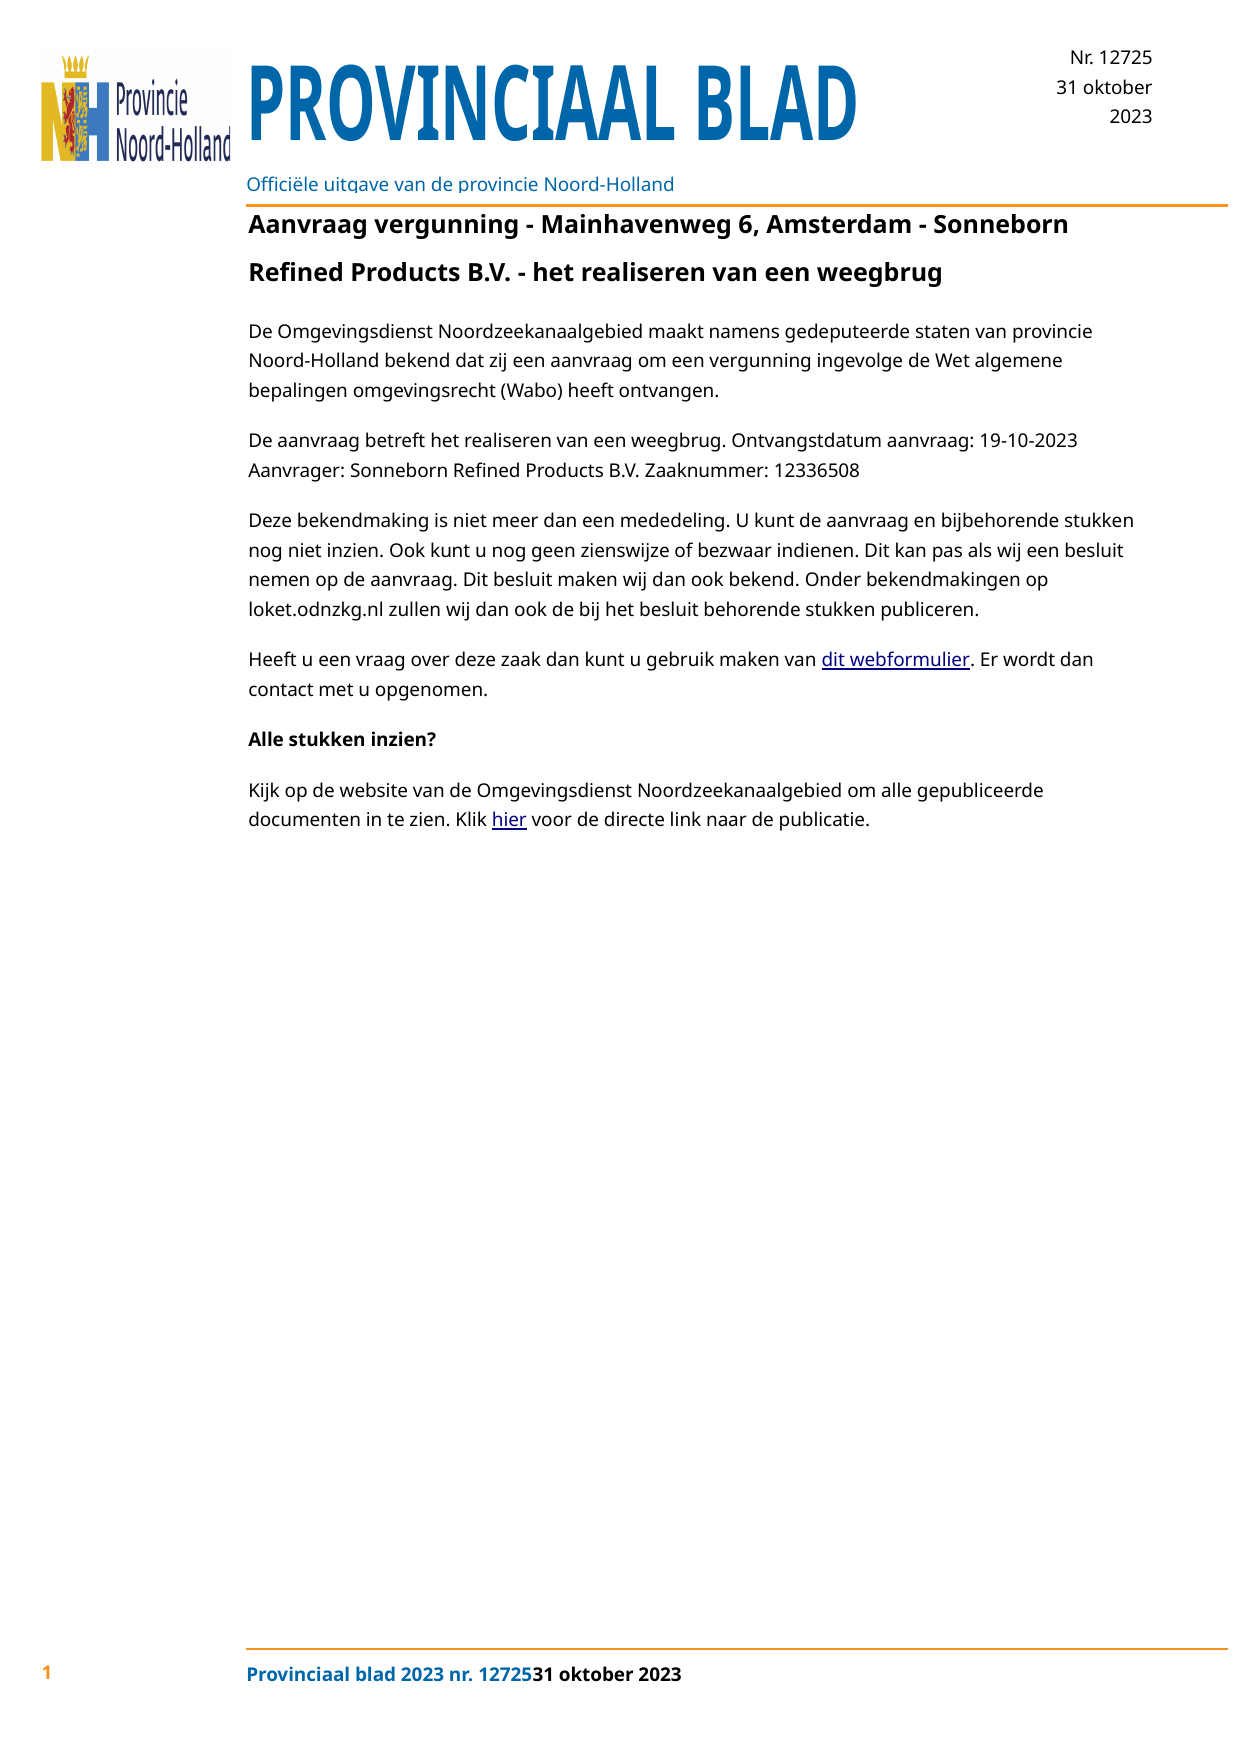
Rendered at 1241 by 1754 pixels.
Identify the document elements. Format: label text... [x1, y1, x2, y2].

text De Omgevingsdienst Noordzeekanaalgebied maakt namens gedeputeerde staten van provincie Noord-Holland bekend dat zij een aanvraag om een vergunning ingevolge de Wet algemene bepalingen omgevingsrecht (Wabo) heeft ontvangen. [248, 318, 1152, 403]
text Deze bekendmaking is niet meer dan een mededeling. U kunt de aanvraag en bijbehorende stukken nog niet inzien. Ook kunt u nog geen zienswijze of bezwaar indienen. Dit kan pas als wij een besluit nemen op de aanvraag. Dit besluit maken wij dan ook bekend. Onder bekendmakingen op loket.odnzkg.nl zullen wij dan ook de bij het besluit behorende stukken publiceren. [248, 507, 1152, 622]
picture [41, 47, 231, 172]
text Alle stukken inzien? [248, 727, 1152, 752]
text De aanvraag betreft het realiseren van een weegbrug. Ontvangstdatum aanvraag: 19-10-2023 Aanvrager: Sonneborn Refined Products B.V. Zaaknummer: 12336508 [248, 427, 1152, 483]
text Heeft u een vraag over deze zaak dan kunt u gebruik maken van dit webformulier. Er wordt dan contact met u opgenomen. [248, 647, 1152, 702]
text Aanvraag vergunning - Mainhavenweg 6, Amsterdam - Sonneborn Refined Products B.V. - het realiseren van een weegbrug [248, 207, 1152, 288]
text Kijk op de website van de Omgevingsdienst Noordzeekanaalgebied om alle gepubliceerde documenten in te zien. Klik hier voor de directe link naar de publicatie. [248, 777, 1152, 832]
